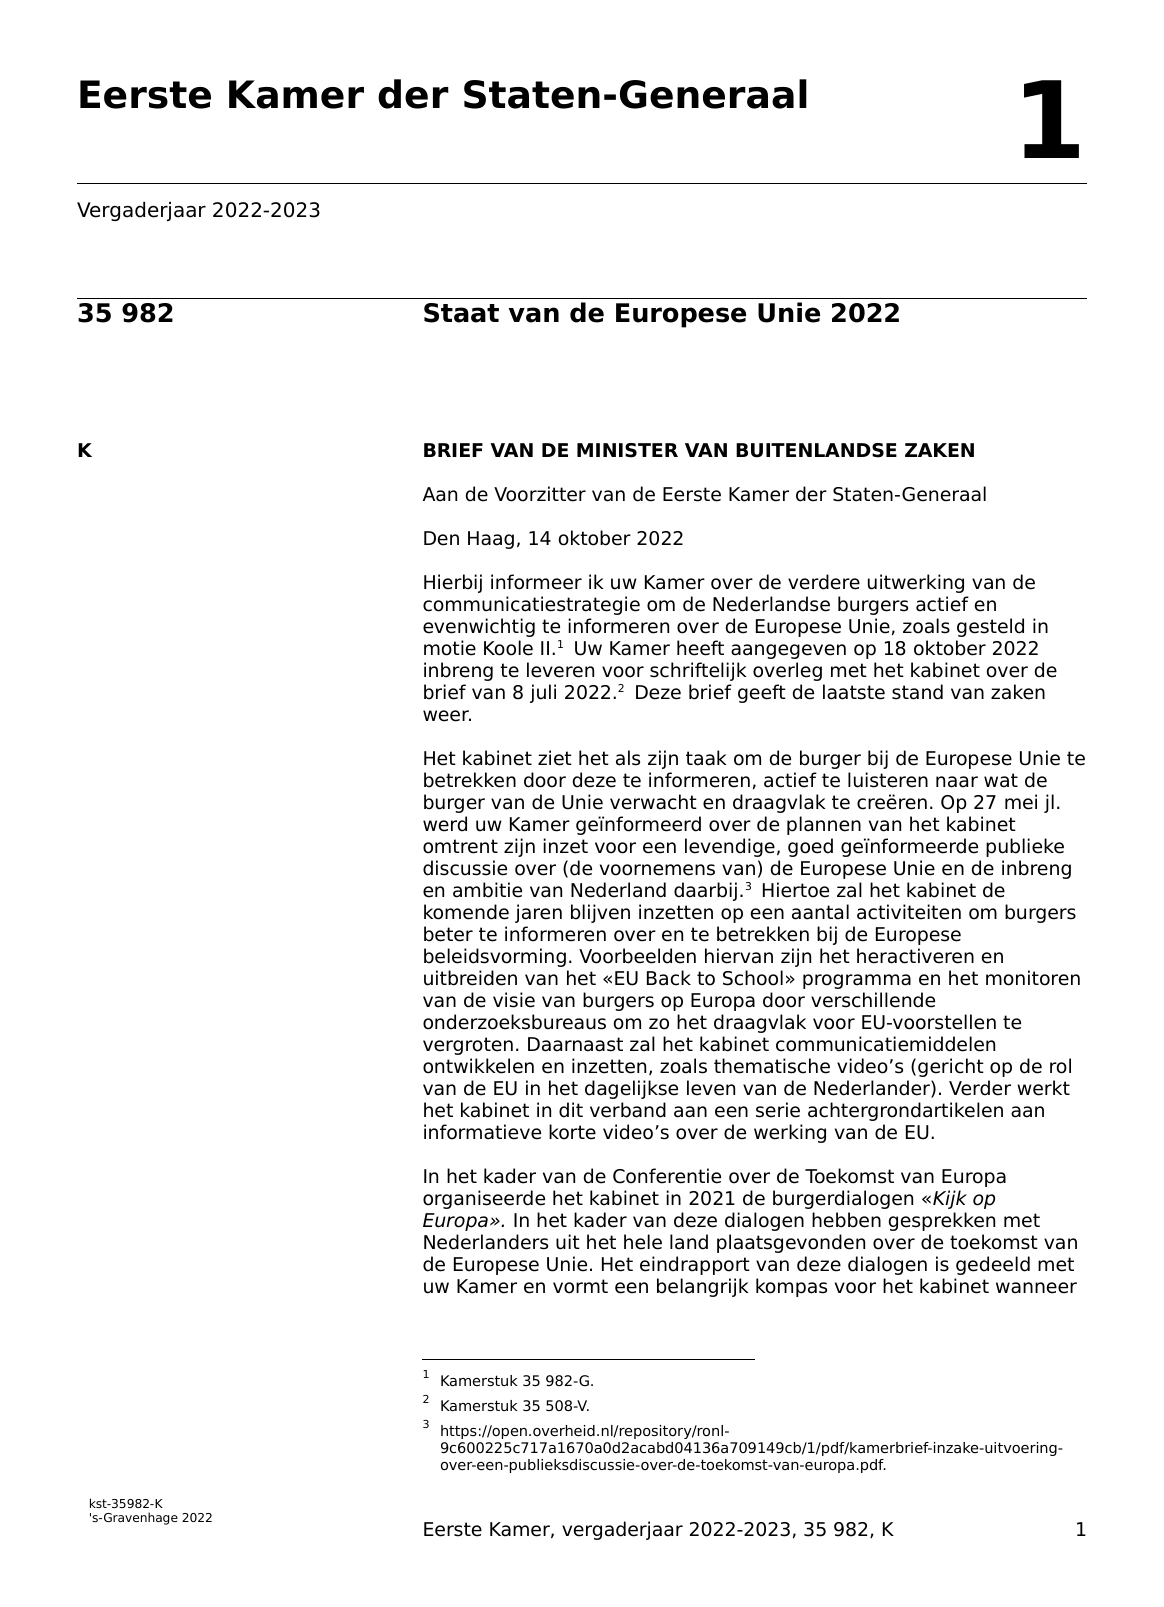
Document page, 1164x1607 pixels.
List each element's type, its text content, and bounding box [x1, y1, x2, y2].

text 's-Gravenhage 2022 [88, 1511, 323, 1525]
table_header 1 [886, 59, 1087, 183]
subtitle K BRIEF VAN DE MINISTER VAN BUITENLANDSE ZAKEN [77, 440, 1087, 462]
table_cell Vergaderjaar 2022-2023 [77, 184, 1087, 298]
text Kamerstuk 35 982-G. [422, 1368, 1087, 1391]
text Den Haag, 14 oktober 2022 [422, 528, 1087, 550]
text Hierbij informeer ik uw Kamer over de verdere uitwerking van de communicatiestrategie om de Nederlandse burgers actief en evenwichtig te informeren over de Europese Unie, zoals gesteld in motie Koole II. Uw Kamer heeft aangegeven op 18 oktober 2022 inbreng te leveren voor schriftelijk overleg met het kabinet over de brief van 8 juli 2022. Deze brief geeft de laatste stand van zaken weer. [422, 572, 1087, 726]
subtitle 35 982 Staat van de Europese Unie 2022 [77, 299, 1087, 329]
text In het kader van de Conferentie over de Toekomst van Europa organiseerde het kabinet in 2021 de burgerdialogen «Kijk op Europa». In het kader van deze dialogen hebben gesprekken met Nederlanders uit het hele land plaatsgevonden over de toekomst van de Europese Unie. Het eindrapport van deze dialogen is gedeeld met uw Kamer en vormt een belangrijk kompas voor het kabinet wanneer [422, 1166, 1087, 1298]
text kst-35982-K [88, 1497, 323, 1511]
text Het kabinet ziet het als zijn taak om de burger bij de Europese Unie te betrekken door deze te informeren, actief te luisteren naar wat de burger van de Unie verwacht en draagvlak te creëren. Op 27 mei jl. werd uw Kamer geïnformeerd over de plannen van het kabinet omtrent zijn inzet voor een levendige, goed geïnformeerde publieke discussie over (de voornemens van) de Europese Unie en de inbreng en ambitie van Nederland daarbij. Hiertoe zal het kabinet de komende jaren blijven inzetten op een aantal activiteiten om burgers beter te informeren over en te betrekken bij de Europese beleidsvorming. Voorbeelden hiervan zijn het heractiveren en uitbreiden van het «EU Back to School» programma en het monitoren van de visie van burgers op Europa door verschillende onderzoeksbureaus om zo het draagvlak voor EU-voorstellen te vergroten. Daarnaast zal het kabinet communicatiemiddelen ontwikkelen en inzetten, zoals thematische video’s (gericht op de rol van de EU in het dagelijkse leven van de Nederlander). Verder werkt het kabinet in dit verband aan een serie achtergrondartikelen aan informatieve korte video’s over de werking van de EU. [422, 748, 1087, 1144]
table_header Eerste Kamer der Staten-Generaal [77, 59, 886, 183]
text Aan de Voorzitter van de Eerste Kamer der Staten-Generaal [422, 484, 1087, 506]
text Kamerstuk 35 508-V. [422, 1393, 1087, 1416]
text https://open.overheid.nl/repository/ronl-9c600225c717a1670a0d2acabd04136a709149cb/1/pdf/kamerbrief-inzake-uitvoering-over-een-publieksdiscussie-over-de-toekomst-van-europa.pdf. [422, 1418, 1087, 1474]
